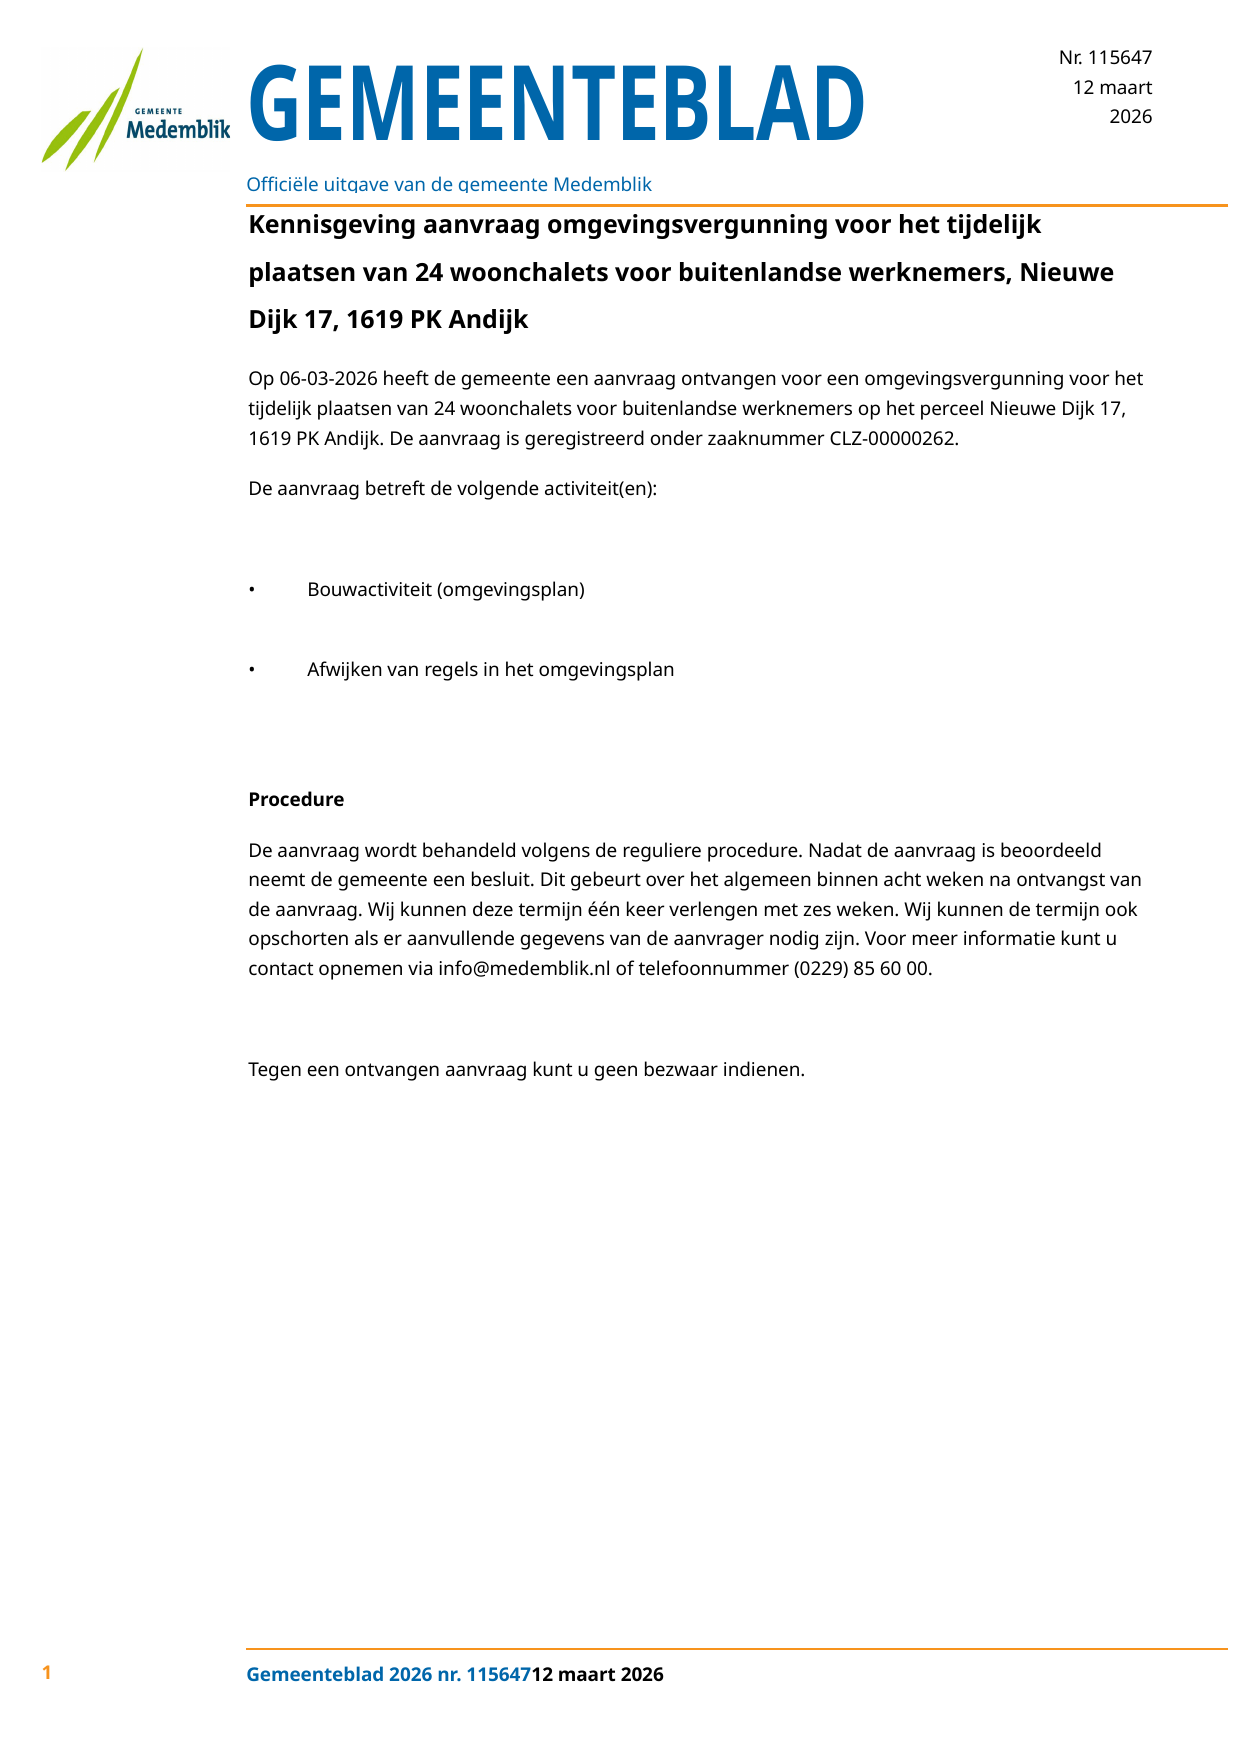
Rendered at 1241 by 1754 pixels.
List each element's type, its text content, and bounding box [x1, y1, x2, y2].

text Op 06-03-2026 heeft de gemeente een aanvraag ontvangen voor een omgevingsvergunning voor het tijdelijk plaatsen van 24 woonchalets voor buitenlandse werknemers op het perceel Nieuwe Dijk 17, 1619 PK Andijk. De aanvraag is geregistreerd onder zaaknummer CLZ-00000262. [248, 366, 1152, 450]
picture [41, 47, 231, 172]
list Bouwactiviteit (omgevingsplan) [248, 576, 1152, 602]
text De aanvraag wordt behandeld volgens de reguliere procedure. Nadat de aanvraag is beoordeeld neemt de gemeente een besluit. Dit gebeurt over het algemeen binnen acht weken na ontvangst van de aanvraag. Wij kunnen deze termijn één keer verlengen met zes weken. Wij kunnen de termijn ook opschorten als er aanvullende gegevens van de aanvrager nodig zijn. Voor meer informatie kunt u contact opnemen via info@medemblik.nl of telefoonnummer (0229) 85 60 00. [248, 837, 1152, 981]
text Tegen een ontvangen aanvraag kunt u geen bezwaar indienen. [248, 1056, 1152, 1082]
list Afwijken van regels in het omgevingsplan [248, 656, 1152, 682]
text Kennisgeving aanvraag omgevingsvergunning voor het tijdelijk plaatsen van 24 woonchalets voor buitenlandse werknemers, Nieuwe Dijk 17, 1619 PK Andijk [248, 207, 1152, 336]
text Procedure [248, 786, 1152, 812]
text De aanvraag betreft de volgende activiteit(en): [248, 475, 1152, 501]
